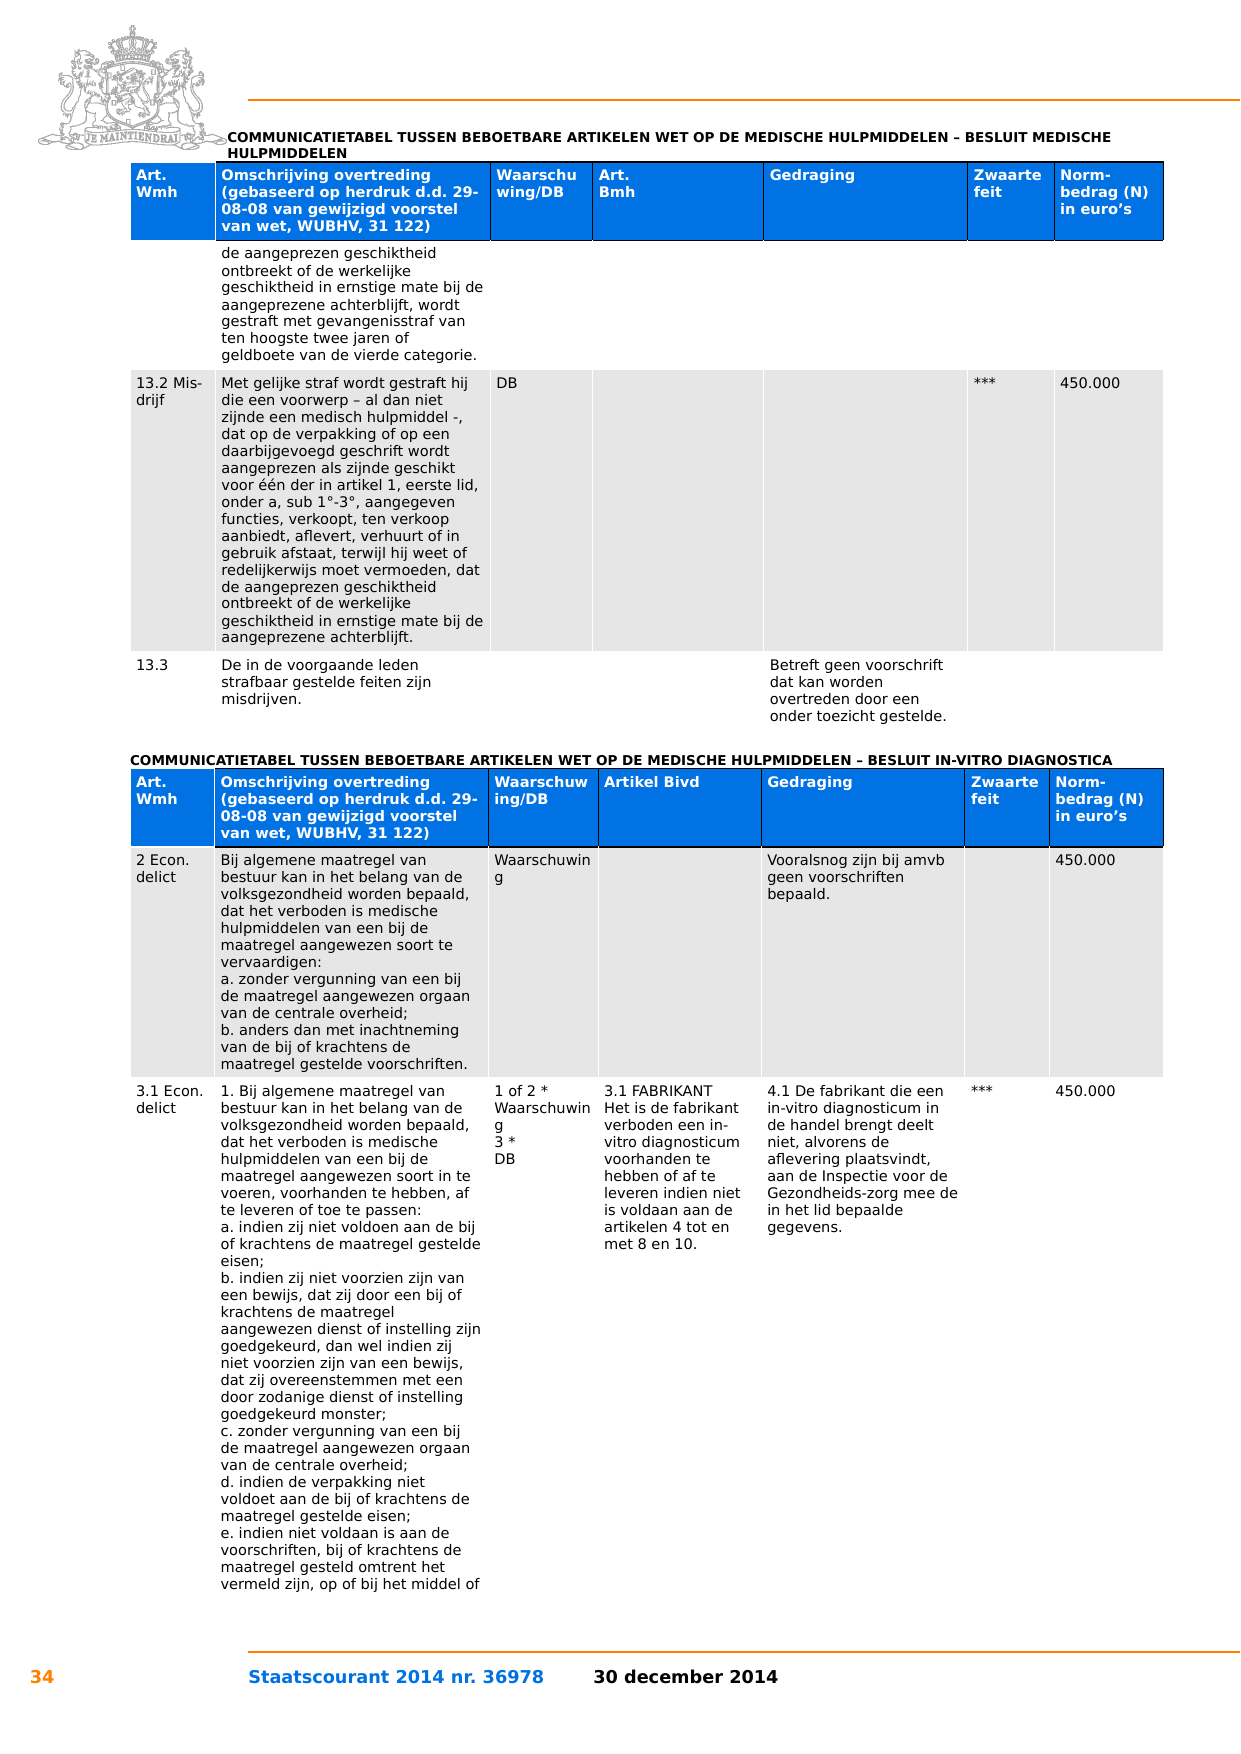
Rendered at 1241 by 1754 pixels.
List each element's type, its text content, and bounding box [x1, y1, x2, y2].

table_cell [1055, 652, 1163, 729]
table_cell 450.000 [1055, 370, 1163, 651]
table_cell Vooralsnog zijn bij amvb geen voorschriften bepaald. [762, 848, 964, 1077]
table_header COMMUNICATIETABEL TUSSEN BEBOETBARE ARTIKELEN WET OP DE MEDISCHE HULPMIDDELEN – BESLUIT IN-VITRO DIAGNOSTICA [130, 752, 1163, 768]
table_cell Norm-bedrag (N) in euro’s [1055, 163, 1163, 240]
table_cell [1055, 241, 1163, 369]
table_cell 3.1 Econ. delict [131, 1079, 214, 1597]
table_cell [491, 652, 592, 729]
table_cell Zwaarte feit [965, 769, 1049, 846]
table_cell 13.3 [131, 652, 215, 729]
table_cell 1 of 2 * Waarschuwing 3 * DB [489, 1079, 598, 1597]
table_cell Bij algemene maatregel van bestuur kan in het belang van de volksgezondheid worden bepaald, dat het verboden is medische hulpmiddelen van een bij de maatregel aangewezen soort te vervaardigen: a. zonder vergunning van een bij de maatregel aangewezen orgaan van de centrale overheid; b. anders dan met inachtneming van de bij of krachtens de maatregel gestelde voorschriften. [215, 848, 488, 1077]
table_cell Waarschuwing [489, 848, 598, 1077]
table_cell [593, 370, 763, 651]
table_cell Gedraging [764, 163, 967, 240]
table_cell Art. Wmh [131, 163, 215, 240]
table_cell Artikel Bivd [599, 769, 761, 846]
table_cell Waarschuwing/DB [491, 163, 592, 240]
table_cell 1. Bij algemene maatregel van bestuur kan in het belang van de volksgezondheid worden bepaald, dat het verboden is medische hulpmiddelen van een bij de maatregel aangewezen soort in te voeren, voorhanden te hebben, af te leveren of toe te passen: a. indien zij niet voldoen aan de bij of krachtens de maatregel gestelde eisen; b. indien zij niet voorzien zijn van een bewijs, dat zij door een bij of krachtens de maatregel aangewezen dienst of instelling zijn goedgekeurd, dan wel indien zij niet voorzien zijn van een bewijs, dat zij overeenstemmen met een door zodanige dienst of instelling goedgekeurd monster; c. zonder vergunning van een bij de maatregel aangewezen orgaan van de centrale overheid; d. indien de verpakking niet voldoet aan de bij of krachtens de maatregel gestelde eisen; e. indien niet voldaan is aan de voorschriften, bij of krachtens de maatregel gesteld omtrent het vermeld zijn, op of bij het middel of [215, 1079, 488, 1597]
table_cell De in de voorgaande leden strafbaar gestelde feiten zijn misdrijven. [216, 652, 490, 729]
table_cell [968, 652, 1054, 729]
picture [38, 25, 227, 150]
table_cell [593, 241, 763, 369]
table_header COMMUNICATIETABEL TUSSEN BEBOETBARE ARTIKELEN WET OP DE MEDISCHE HULPMIDDELEN – BESLUIT MEDISCHE HULPMIDDELEN [130, 130, 1163, 161]
table_cell [968, 241, 1054, 369]
table_cell Omschrijving overtreding (gebaseerd op herdruk d.d. 29-08-08 van gewijzigd voorstel van wet, WUBHV, 31 122) [216, 163, 490, 240]
table_cell Zwaarte feit [968, 163, 1054, 240]
table_cell Norm-bedrag (N) in euro’s [1050, 769, 1163, 846]
table_cell [599, 848, 761, 1077]
table_cell [131, 241, 215, 369]
table_cell 450.000 [1050, 848, 1163, 1077]
table_cell 4.1 De fabrikant die een in-vitro diagnosticum in de handel brengt deelt niet, alvorens de aflevering plaatsvindt, aan de Inspectie voor de Gezondheids-zorg mee de in het lid bepaalde gegevens. [762, 1079, 964, 1597]
table_cell [764, 241, 967, 369]
table_cell Met gelijke straf wordt gestraft hij die een voorwerp – al dan niet zijnde een medisch hulpmiddel -, dat op de verpakking of op een daarbijgevoegd geschrift wordt aangeprezen als zijnde geschikt voor één der in artikel 1, eerste lid, onder a, sub 1°-3°, aangegeven functies, verkoopt, ten verkoop aanbiedt, aflevert, verhuurt of in gebruik afstaat, terwijl hij weet of redelijkerwijs moet vermoeden, dat de aangeprezen geschiktheid ontbreekt of de werkelijke geschiktheid in ernstige mate bij de aangeprezene achterblijft. [216, 370, 490, 651]
table_cell Art. Wmh [131, 769, 214, 846]
table_cell Betreft geen voorschrift dat kan worden overtreden door een onder toezicht gestelde. [764, 652, 967, 729]
table_cell [965, 848, 1049, 1077]
table_cell 450.000 [1050, 1079, 1163, 1597]
table_cell Waarschuwing/DB [489, 769, 598, 846]
table_cell DB [491, 370, 592, 651]
table_cell *** [968, 370, 1054, 651]
table_cell 2 Econ. delict [131, 848, 214, 1077]
table_cell Omschrijving overtreding (gebaseerd op herdruk d.d. 29-08-08 van gewijzigd voorstel van wet, WUBHV, 31 122) [215, 769, 488, 846]
table_cell 3.1 FABRIKANT Het is de fabrikant verboden een in-vitro diagnosticum voorhanden te hebben of af te leveren indien niet is voldaan aan de artikelen 4 tot en met 8 en 10. [599, 1079, 761, 1597]
table_cell [593, 652, 763, 729]
table_cell Gedraging [762, 769, 964, 846]
table_cell Art. Bmh [593, 163, 763, 240]
table_cell de aangeprezen geschiktheid ontbreekt of de werkelijke geschiktheid in ernstige mate bij de aangeprezene achterblijft, wordt gestraft met gevangenisstraf van ten hoogste twee jaren of geldboete van de vierde categorie. [216, 241, 490, 369]
table_cell *** [965, 1079, 1049, 1597]
table_cell 13.2 Mis-drijf [131, 370, 215, 651]
table_cell [491, 241, 592, 369]
table_cell [764, 370, 967, 651]
